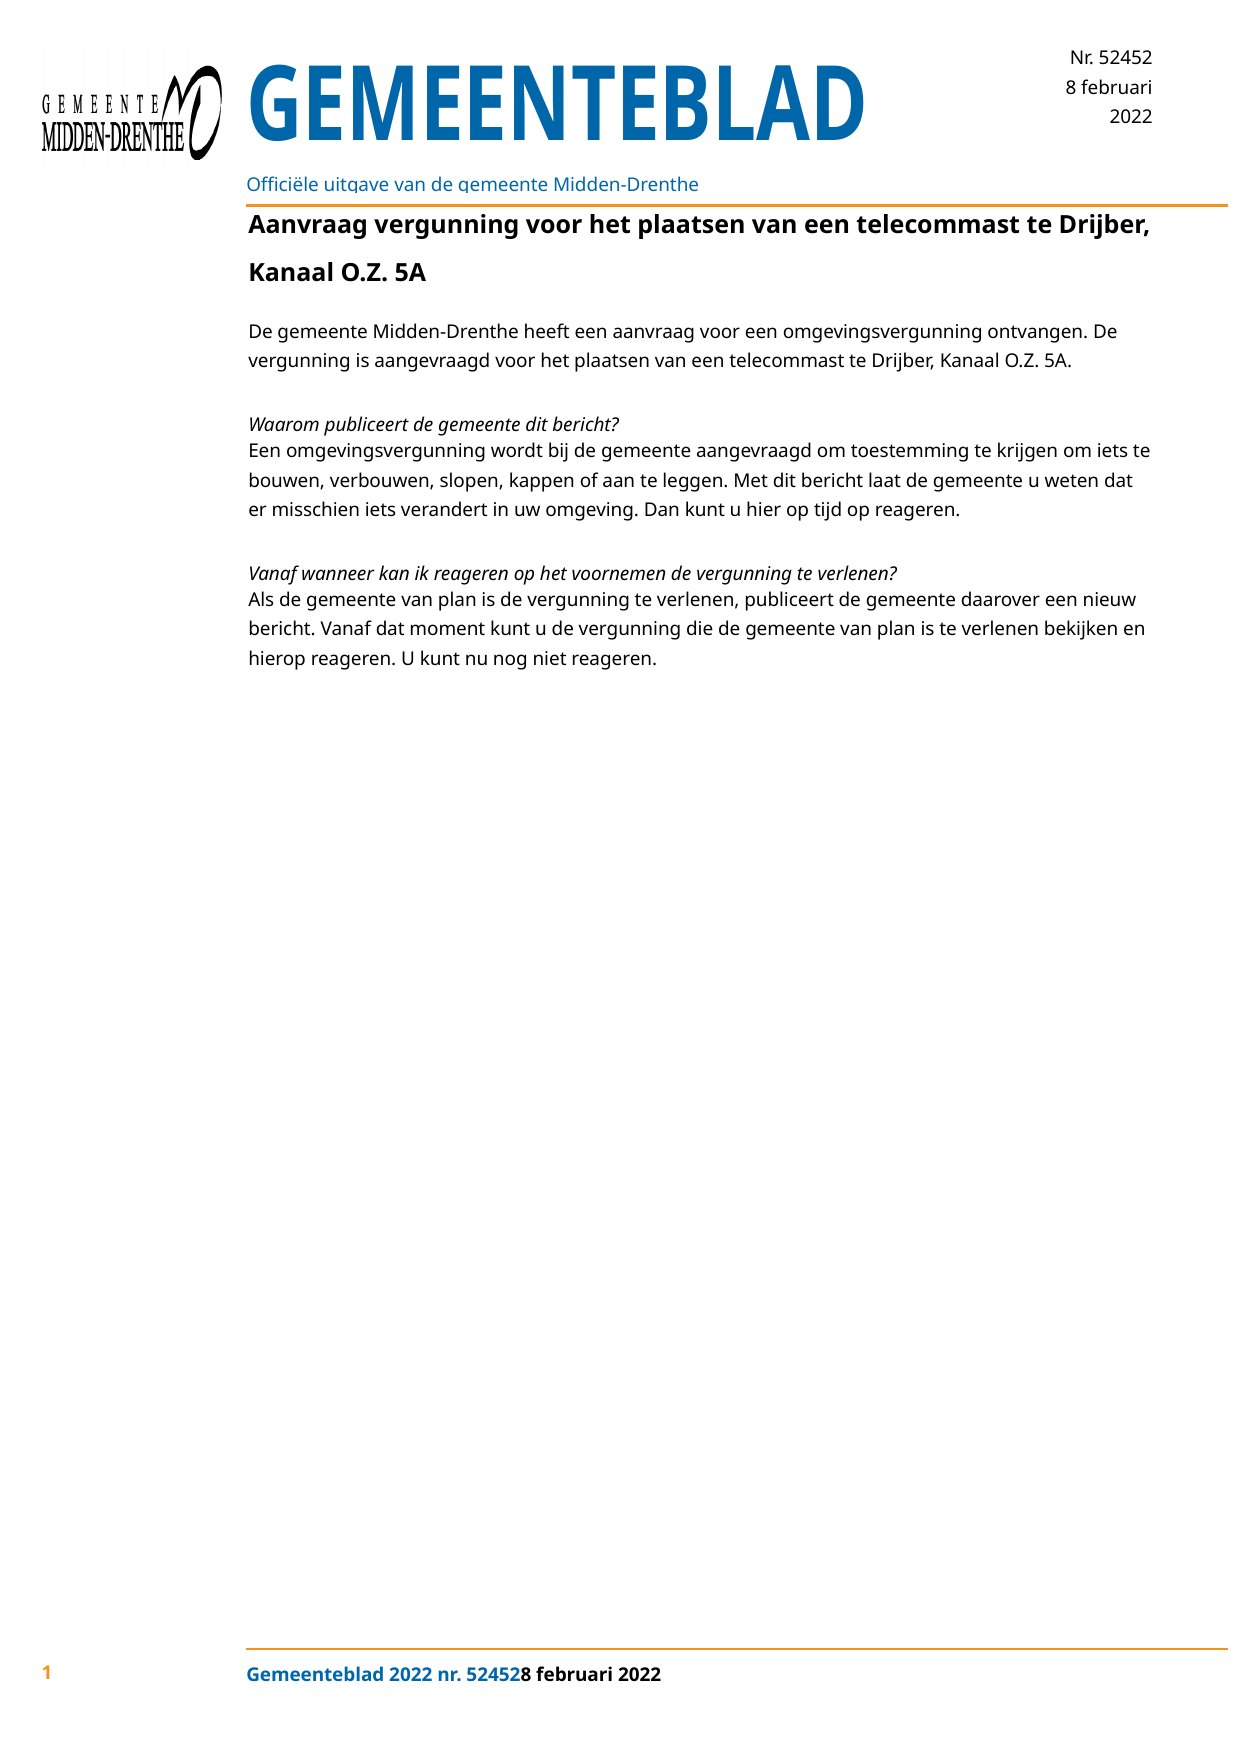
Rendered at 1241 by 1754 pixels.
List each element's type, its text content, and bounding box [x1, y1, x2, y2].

text Vanaf wanneer kan ik reageren op het voornemen de vergunning te verlenen? [248, 560, 1152, 586]
text De gemeente Midden-Drenthe heeft een aanvraag voor een omgevingsvergunning ontvangen. De vergunning is aangevraagd voor het plaatsen van een telecommast te Drijber, Kanaal O.Z. 5A. [248, 318, 1152, 373]
text Waarom publiceert de gemeente dit bericht? [248, 411, 1152, 437]
text Als de gemeente van plan is de vergunning te verlenen, publiceert de gemeente daarover een nieuw bericht. Vanaf dat moment kunt u de vergunning die de gemeente van plan is te verlenen bekijken en hierop reageren. U kunt nu nog niet reageren. [248, 586, 1152, 671]
text Aanvraag vergunning voor het plaatsen van een telecommast te Drijber, Kanaal O.Z. 5A [248, 207, 1152, 288]
text Een omgevingsvergunning wordt bij de gemeente aangevraagd om toestemming te krijgen om iets te bouwen, verbouwen, slopen, kappen of aan te leggen. Met dit bericht laat de gemeente u weten dat er misschien iets verandert in uw omgeving. Dan kunt u hier op tijd op reageren. [248, 437, 1152, 522]
picture [41, 47, 231, 172]
